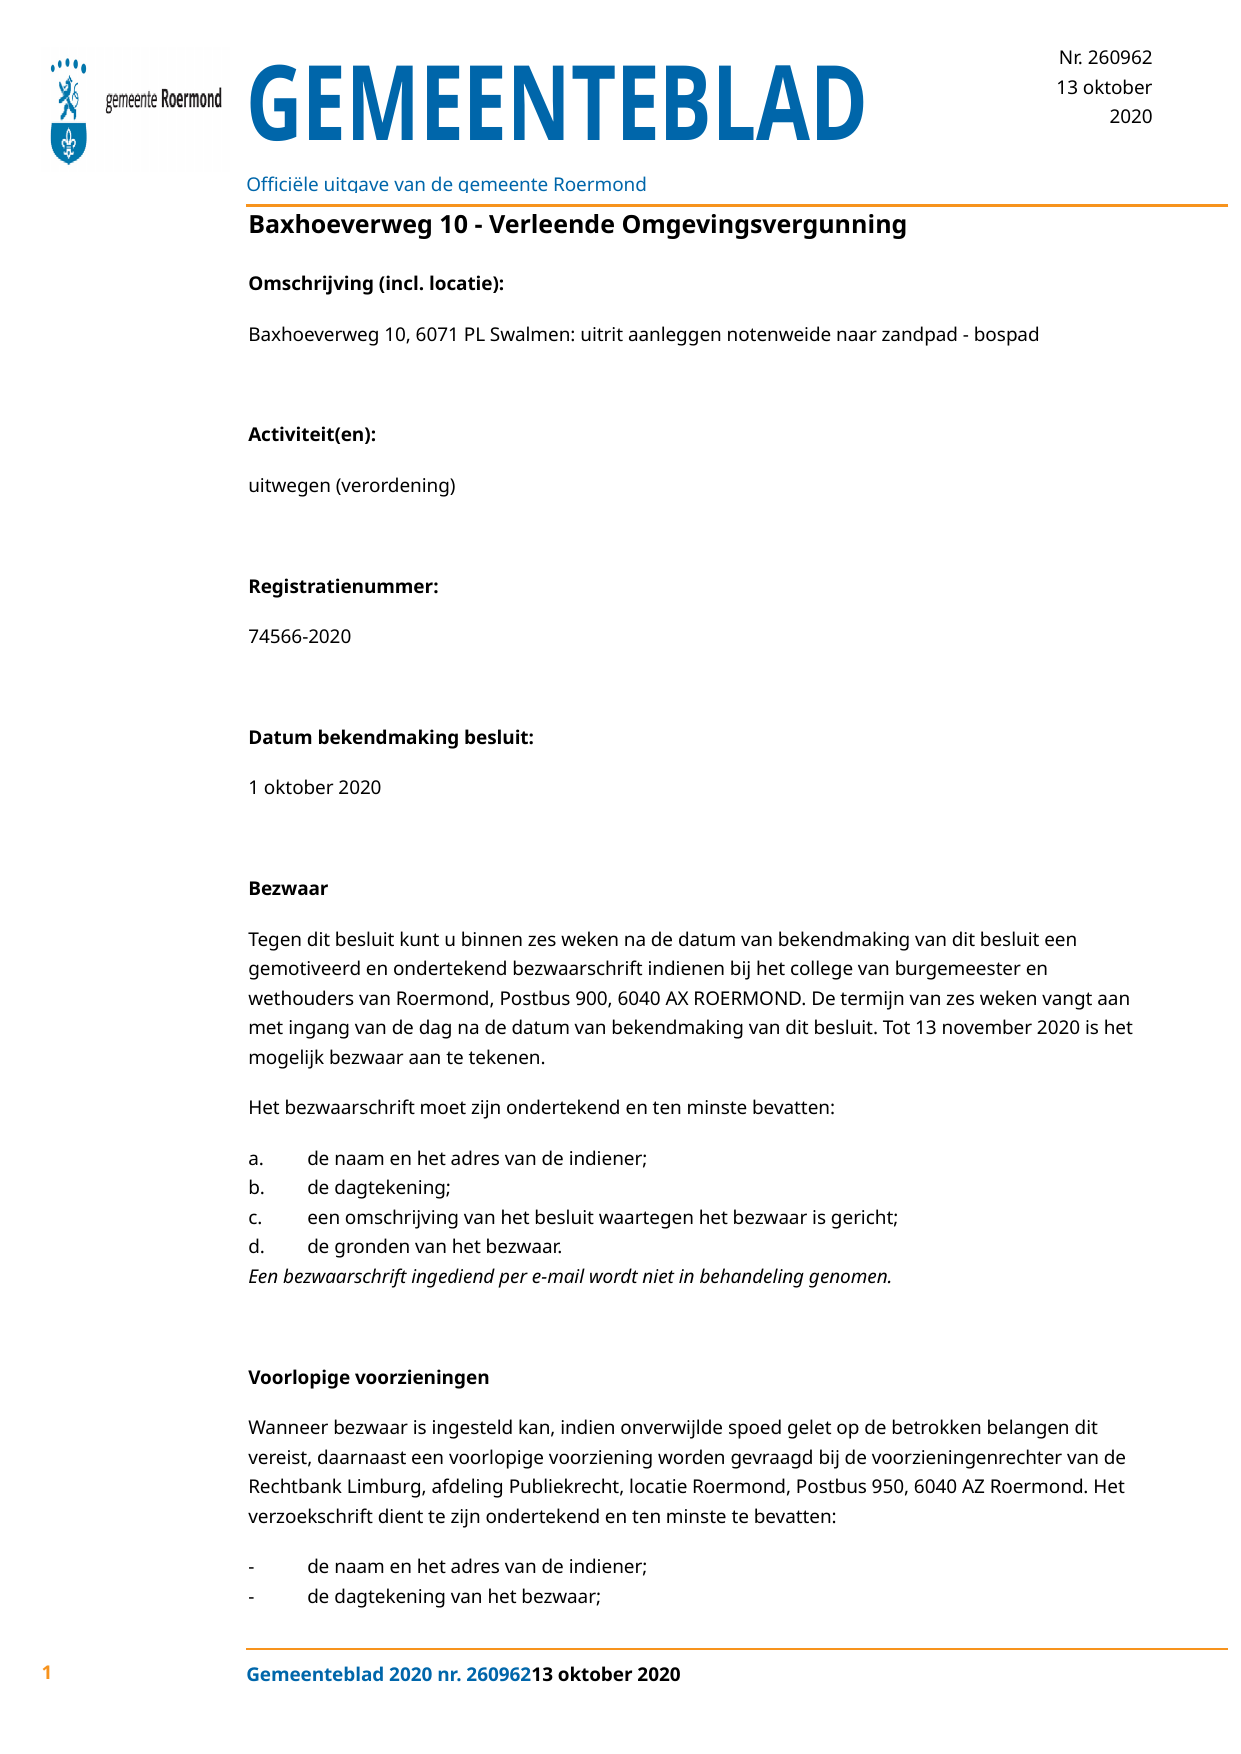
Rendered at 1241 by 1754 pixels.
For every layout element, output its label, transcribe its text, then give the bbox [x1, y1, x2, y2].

list de naam en het adres van de indiener; [248, 1554, 1152, 1579]
list de dagtekening van het bezwaar; [248, 1583, 1152, 1609]
text Baxhoeverweg 10 - Verleende Omgevingsvergunning [248, 207, 1152, 241]
text Bezwaar [248, 875, 1152, 901]
text Activiteit(en): [248, 422, 1152, 447]
text Voorlopige voorzieningen [248, 1364, 1152, 1390]
list de gronden van het bezwaar. [248, 1234, 1152, 1259]
list de dagtekening; [248, 1174, 1152, 1200]
text Tegen dit besluit kunt u binnen zes weken na de datum van bekendmaking van dit besluit een gemotiveerd en ondertekend bezwaarschrift indienen bij het college van burgemeester en wethouders van Roermond, Postbus 900, 6040 AX ROERMOND. De termijn van zes weken vangt aan met ingang van de dag na de datum van bekendmaking van dit besluit. Tot 13 november 2020 is het mogelijk bezwaar aan te tekenen. [248, 926, 1152, 1070]
text 1 oktober 2020 [248, 774, 1152, 800]
text uitwegen (verordening) [248, 472, 1152, 498]
text Registratienummer: [248, 573, 1152, 598]
text 74566-2020 [248, 623, 1152, 649]
text Wanneer bezwaar is ingesteld kan, indien onverwijlde spoed gelet op de betrokken belangen dit vereist, daarnaast een voorlopige voorziening worden gevraagd bij de voorzieningenrechter van de Rechtbank Limburg, afdeling Publiekrecht, locatie Roermond, Postbus 950, 6040 AZ Roermond. Het verzoekschrift dient te zijn ondertekend en ten minste te bevatten: [248, 1414, 1152, 1529]
text Een bezwaarschrift ingediend per e-mail wordt niet in behandeling genomen. [248, 1263, 1152, 1289]
list een omschrijving van het besluit waartegen het bezwaar is gericht; [248, 1204, 1152, 1230]
picture [41, 47, 231, 172]
list de naam en het adres van de indiener; [248, 1145, 1152, 1171]
text Omschrijving (incl. locatie): [248, 270, 1152, 296]
text Datum bekendmaking besluit: [248, 724, 1152, 750]
text Baxhoeverweg 10, 6071 PL Swalmen: uitrit aanleggen notenweide naar zandpad - bospad [248, 321, 1152, 346]
text Het bezwaarschrift moet zijn ondertekend en ten minste bevatten: [248, 1094, 1152, 1120]
